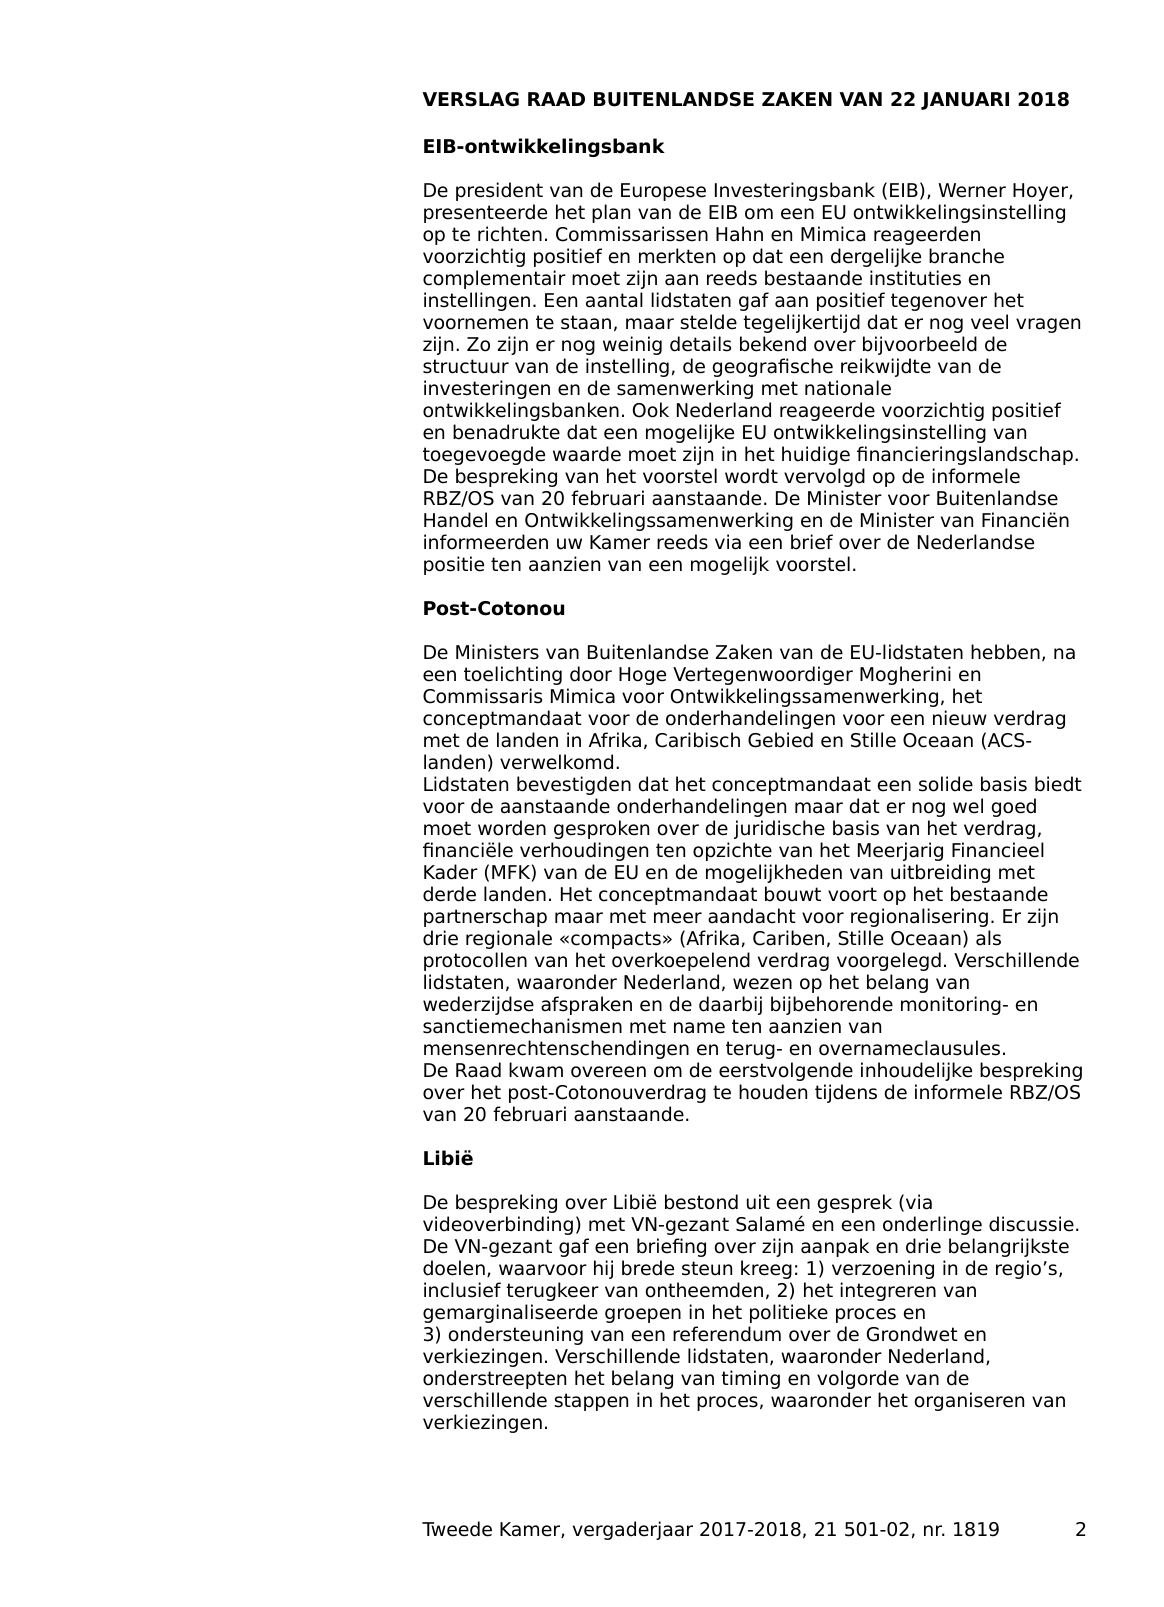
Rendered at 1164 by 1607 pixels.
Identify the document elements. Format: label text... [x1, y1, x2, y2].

text De bespreking over Libië bestond uit een gesprek (via videoverbinding) met VN-gezant Salamé en een onderlinge discussie. De VN-gezant gaf een briefing over zijn aanpak en drie belangrijkste doelen, waarvoor hij brede steun kreeg: 1) verzoening in de regio’s, inclusief terugkeer van ontheemden, 2) het integreren van gemarginaliseerde groepen in het politieke proces en 3) ondersteuning van een referendum over de Grondwet en verkiezingen. Verschillende lidstaten, waaronder Nederland, onderstreepten het belang van timing en volgorde van de verschillende stappen in het proces, waaronder het organiseren van verkiezingen. [422, 1192, 1087, 1434]
subtitle VERSLAG RAAD BUITENLANDSE ZAKEN VAN 22 JANUARI 2018 [422, 89, 1087, 111]
text Lidstaten bevestigden dat het conceptmandaat een solide basis biedt voor de aanstaande onderhandelingen maar dat er nog wel goed moet worden gesproken over de juridische basis van het verdrag, financiële verhoudingen ten opzichte van het Meerjarig Financieel Kader (MFK) van de EU en de mogelijkheden van uitbreiding met derde landen. Het conceptmandaat bouwt voort op het bestaande partnerschap maar met meer aandacht voor regionalisering. Er zijn drie regionale «compacts» (Afrika, Cariben, Stille Oceaan) als protocollen van het overkoepelend verdrag voorgelegd. Verschillende lidstaten, waaronder Nederland, wezen op het belang van wederzijdse afspraken en de daarbij bijbehorende monitoring- en sanctiemechanismen met name ten aanzien van mensenrechtenschendingen en terug- en overnameclausules. [422, 774, 1087, 1060]
subtitle EIB-ontwikkelingsbank [422, 136, 1087, 158]
subtitle Libië [422, 1148, 1087, 1170]
text De Ministers van Buitenlandse Zaken van de EU-lidstaten hebben, na een toelichting door Hoge Vertegenwoordiger Mogherini en Commissaris Mimica voor Ontwikkelingssamenwerking, het conceptmandaat voor de onderhandelingen voor een nieuw verdrag met de landen in Afrika, Caribisch Gebied en Stille Oceaan (ACS-landen) verwelkomd. [422, 642, 1087, 774]
text De Raad kwam overeen om de eerstvolgende inhoudelijke bespreking over het post-Cotonouverdrag te houden tijdens de informele RBZ/OS van 20 februari aanstaande. [422, 1060, 1087, 1126]
subtitle Post-Cotonou [422, 598, 1087, 620]
text De president van de Europese Investeringsbank (EIB), Werner Hoyer, presenteerde het plan van de EIB om een EU ontwikkelingsinstelling op te richten. Commissarissen Hahn en Mimica reageerden voorzichtig positief en merkten op dat een dergelijke branche complementair moet zijn aan reeds bestaande instituties en instellingen. Een aantal lidstaten gaf aan positief tegenover het voornemen te staan, maar stelde tegelijkertijd dat er nog veel vragen zijn. Zo zijn er nog weinig details bekend over bijvoorbeeld de structuur van de instelling, de geografische reikwijdte van de investeringen en de samenwerking met nationale ontwikkelingsbanken. Ook Nederland reageerde voorzichtig positief en benadrukte dat een mogelijke EU ontwikkelingsinstelling van toegevoegde waarde moet zijn in het huidige financieringslandschap. De bespreking van het voorstel wordt vervolgd op de informele RBZ/OS van 20 februari aanstaande. De Minister voor Buitenlandse Handel en Ontwikkelingssamenwerking en de Minister van Financiën informeerden uw Kamer reeds via een brief over de Nederlandse positie ten aanzien van een mogelijk voorstel. [422, 180, 1087, 576]
